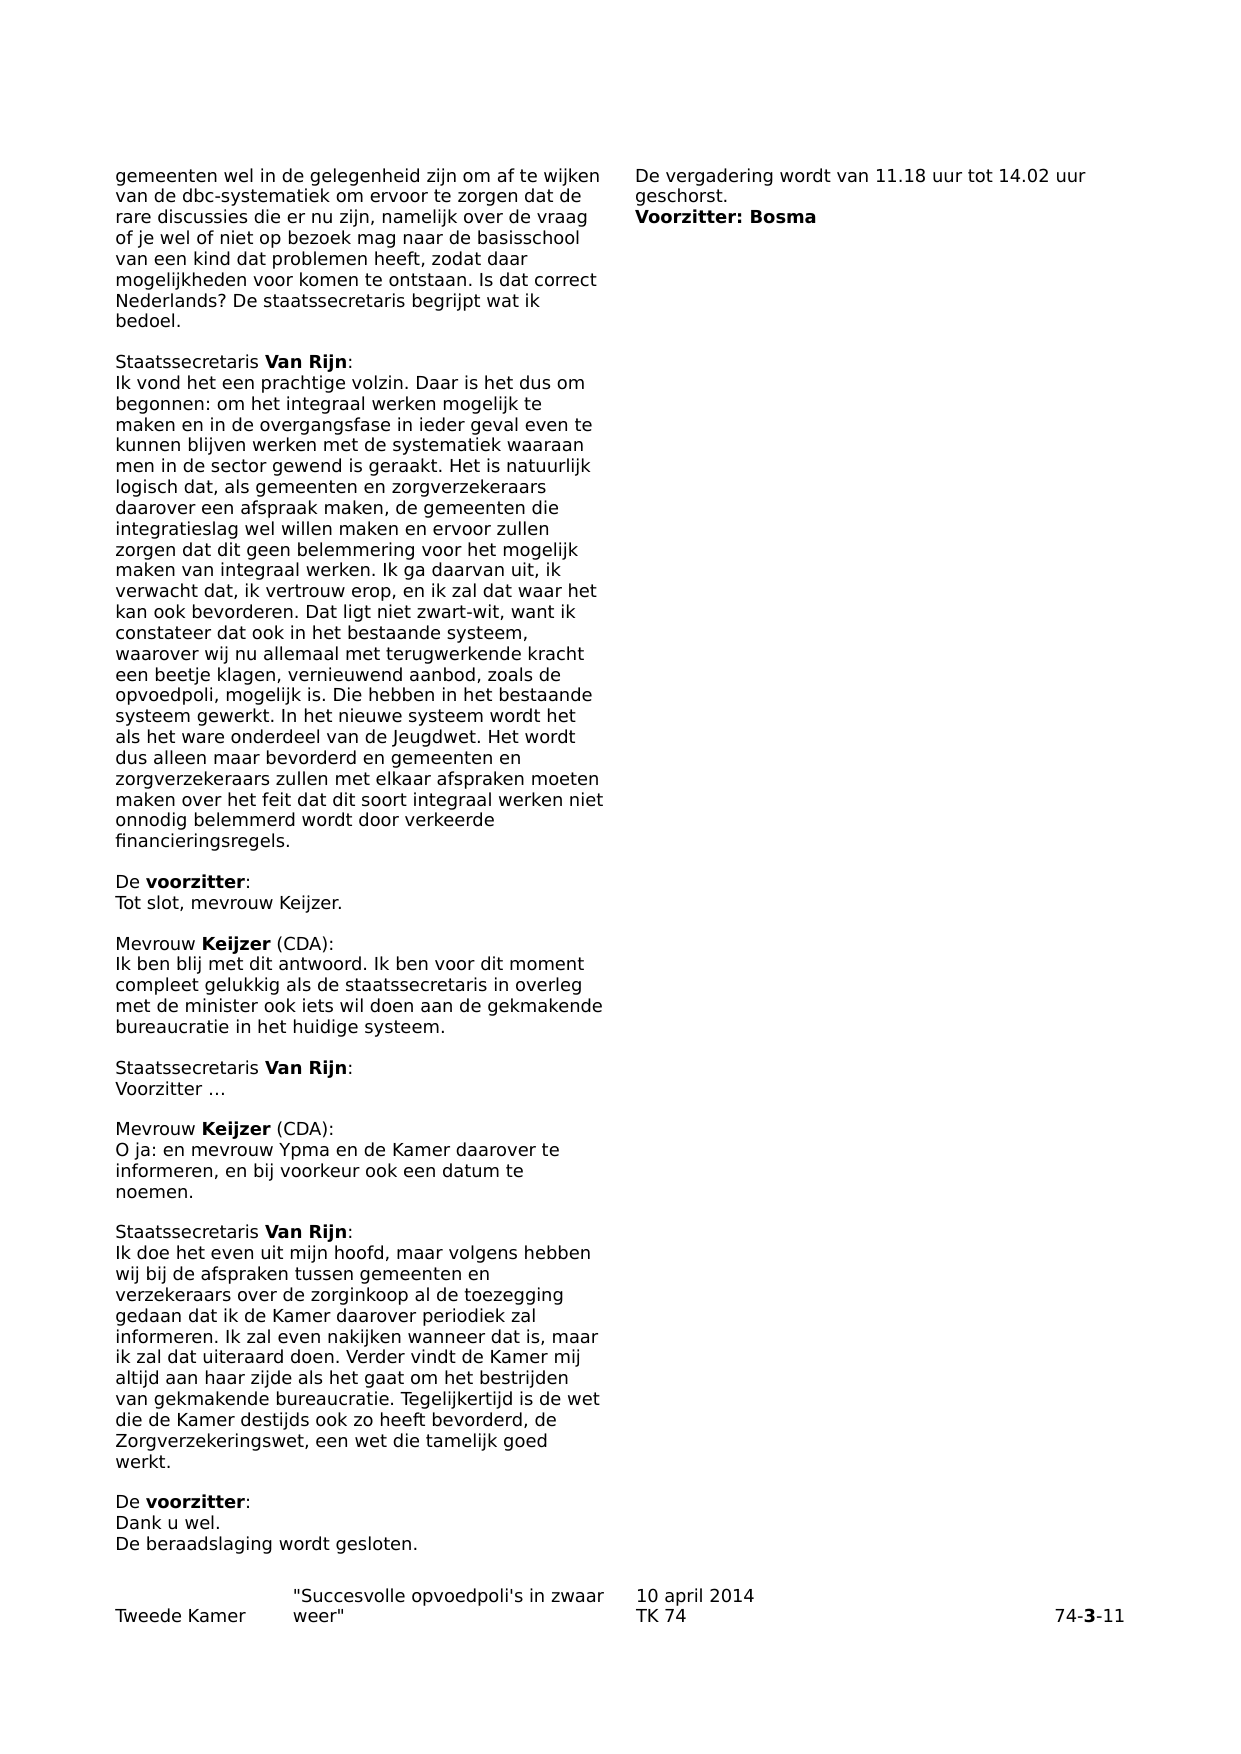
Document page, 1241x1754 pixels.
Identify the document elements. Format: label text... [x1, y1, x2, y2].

text Staatssecretaris Van Rijn: [115, 352, 605, 373]
text Ik doe het even uit mijn hoofd, maar volgens hebben wij bij de afspraken tussen gemeenten en verzekeraars over de zorginkoop al de toezegging gedaan dat ik de Kamer daarover periodiek zal informeren. Ik zal even nakijken wanneer dat is, maar ik zal dat uiteraard doen. Verder vindt de Kamer mij altijd aan haar zijde als het gaat om het bestrijden van gekmakende bureaucratie. Tegelijkertijd is de wet die de Kamer destijds ook zo heeft bevorderd, de Zorgverzekeringswet, een wet die tamelijk goed werkt. [115, 1243, 605, 1472]
text Mevrouw Keijzer (CDA): [115, 933, 605, 954]
text Staatssecretaris Van Rijn: [115, 1057, 605, 1078]
text Ik ben blij met dit antwoord. Ik ben voor dit moment compleet gelukkig als de staatssecretaris in overleg met de minister ook iets wil doen aan de gekmakende bureaucratie in het huidige systeem. [115, 954, 605, 1037]
text De voorzitter: [115, 872, 605, 893]
text Voorzitter … [115, 1078, 605, 1099]
text Staatssecretaris Van Rijn: [115, 1222, 605, 1243]
text Ik vond het een prachtige volzin. Daar is het dus om begonnen: om het integraal werken mogelijk te maken en in de overgangsfase in ieder geval even te kunnen blijven werken met de systematiek waaraan men in de sector gewend is geraakt. Het is natuurlijk logisch dat, als gemeenten en zorgverzekeraars daarover een afspraak maken, de gemeenten die integratieslag wel willen maken en ervoor zullen zorgen dat dit geen belemmering voor het mogelijk maken van integraal werken. Ik ga daarvan uit, ik verwacht dat, ik vertrouw erop, en ik zal dat waar het kan ook bevorderen. Dat ligt niet zwart-wit, want ik constateer dat ook in het bestaande systeem, waarover wij nu allemaal met terugwerkende kracht een beetje klagen, vernieuwend aanbod, zoals de opvoedpoli, mogelijk is. Die hebben in het bestaande systeem gewerkt. In het nieuwe systeem wordt het als het ware onderdeel van de Jeugdwet. Het wordt dus alleen maar bevorderd en gemeenten en zorgverzekeraars zullen met elkaar afspraken moeten maken over het feit dat dit soort integraal werken niet onnodig belemmerd wordt door verkeerde financieringsregels. [115, 373, 605, 852]
text Dank u wel. [115, 1513, 605, 1534]
text Mevrouw Keijzer (CDA): [115, 1119, 605, 1140]
text De voorzitter: [115, 1492, 605, 1513]
text gemeenten wel in de gelegenheid zijn om af te wijken van de dbc-systematiek om ervoor te zorgen dat de rare discussies die er nu zijn, namelijk over de vraag of je wel of niet op bezoek mag naar de basisschool van een kind dat problemen heeft, zodat daar mogelijkheden voor komen te ontstaan. Is dat correct Nederlands? De staatssecretaris begrijpt wat ik bedoel. [115, 165, 605, 332]
text De vergadering wordt van 11.18 uur tot 14.02 uur geschorst. [635, 165, 1125, 207]
text De beraadslaging wordt gesloten. [115, 1534, 605, 1554]
text O ja: en mevrouw Ypma en de Kamer daarover te informeren, en bij voorkeur ook een datum te noemen. [115, 1140, 605, 1202]
text Voorzitter: Bosma [635, 207, 1125, 228]
text Tot slot, mevrouw Keijzer. [115, 893, 605, 913]
